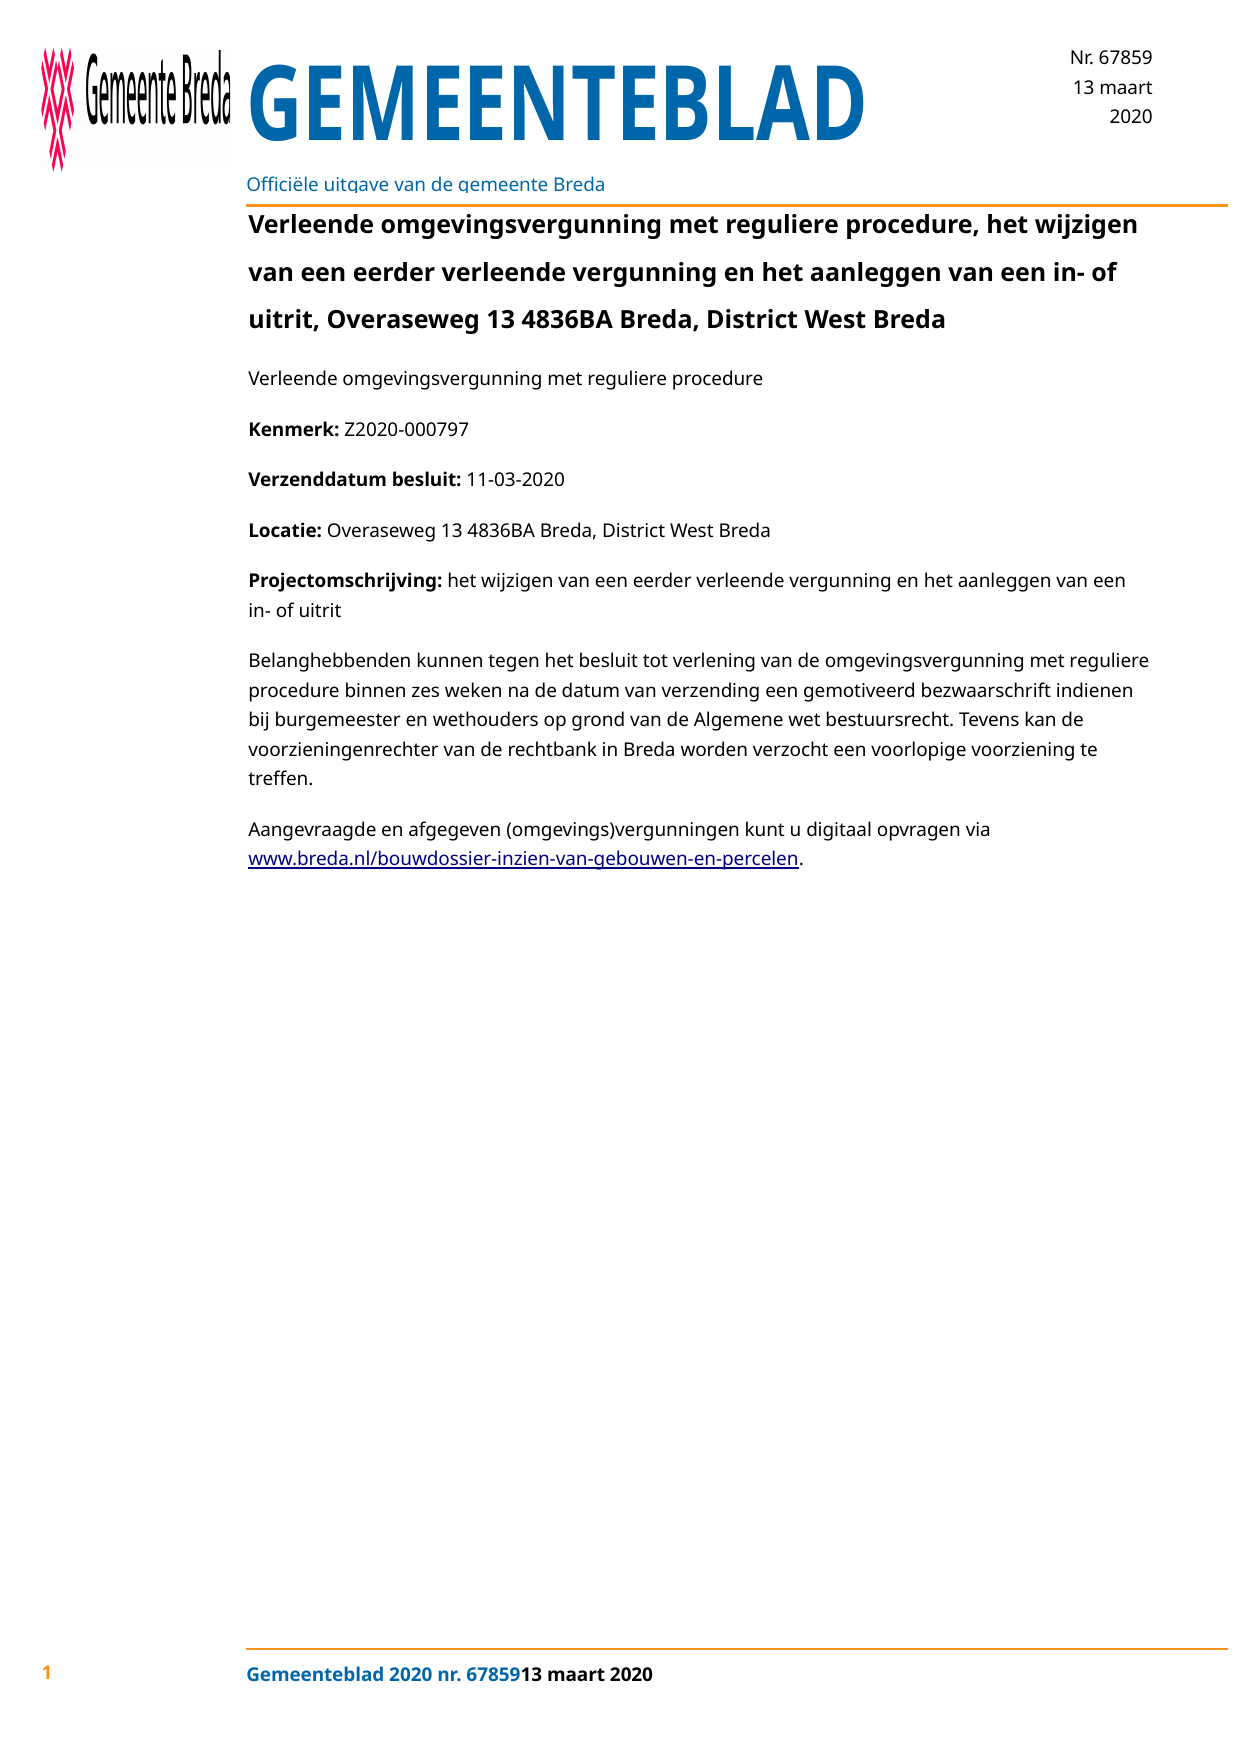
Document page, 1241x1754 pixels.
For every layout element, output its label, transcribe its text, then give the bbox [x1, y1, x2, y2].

picture [41, 47, 231, 172]
text Projectomschrijving: het wijzigen van een eerder verleende vergunning en het aanleggen van een in- of uitrit [248, 567, 1152, 622]
text Kenmerk: Z2020-000797 [248, 416, 1152, 442]
text Verleende omgevingsvergunning met reguliere procedure, het wijzigen van een eerder verleende vergunning en het aanleggen van een in- of uitrit, Overaseweg 13 4836BA Breda, District West Breda [248, 207, 1152, 336]
text Verzenddatum besluit: 11-03-2020 [248, 466, 1152, 492]
text Belanghebbenden kunnen tegen het besluit tot verlening van de omgevingsvergunning met reguliere procedure binnen zes weken na de datum van verzending een gemotiveerd bezwaarschrift indienen bij burgemeester en wethouders op grond van de Algemene wet bestuursrecht. Tevens kan de voorzieningenrechter van de rechtbank in Breda worden verzocht een voorlopige voorziening te treffen. [248, 647, 1152, 791]
text Locatie: Overaseweg 13 4836BA Breda, District West Breda [248, 517, 1152, 542]
text Aangevraagde en afgegeven (omgevings)vergunningen kunt u digitaal opvragen via www.breda.nl/bouwdossier-inzien-van-gebouwen-en-percelen. [248, 816, 1152, 871]
text Verleende omgevingsvergunning met reguliere procedure [248, 366, 1152, 391]
